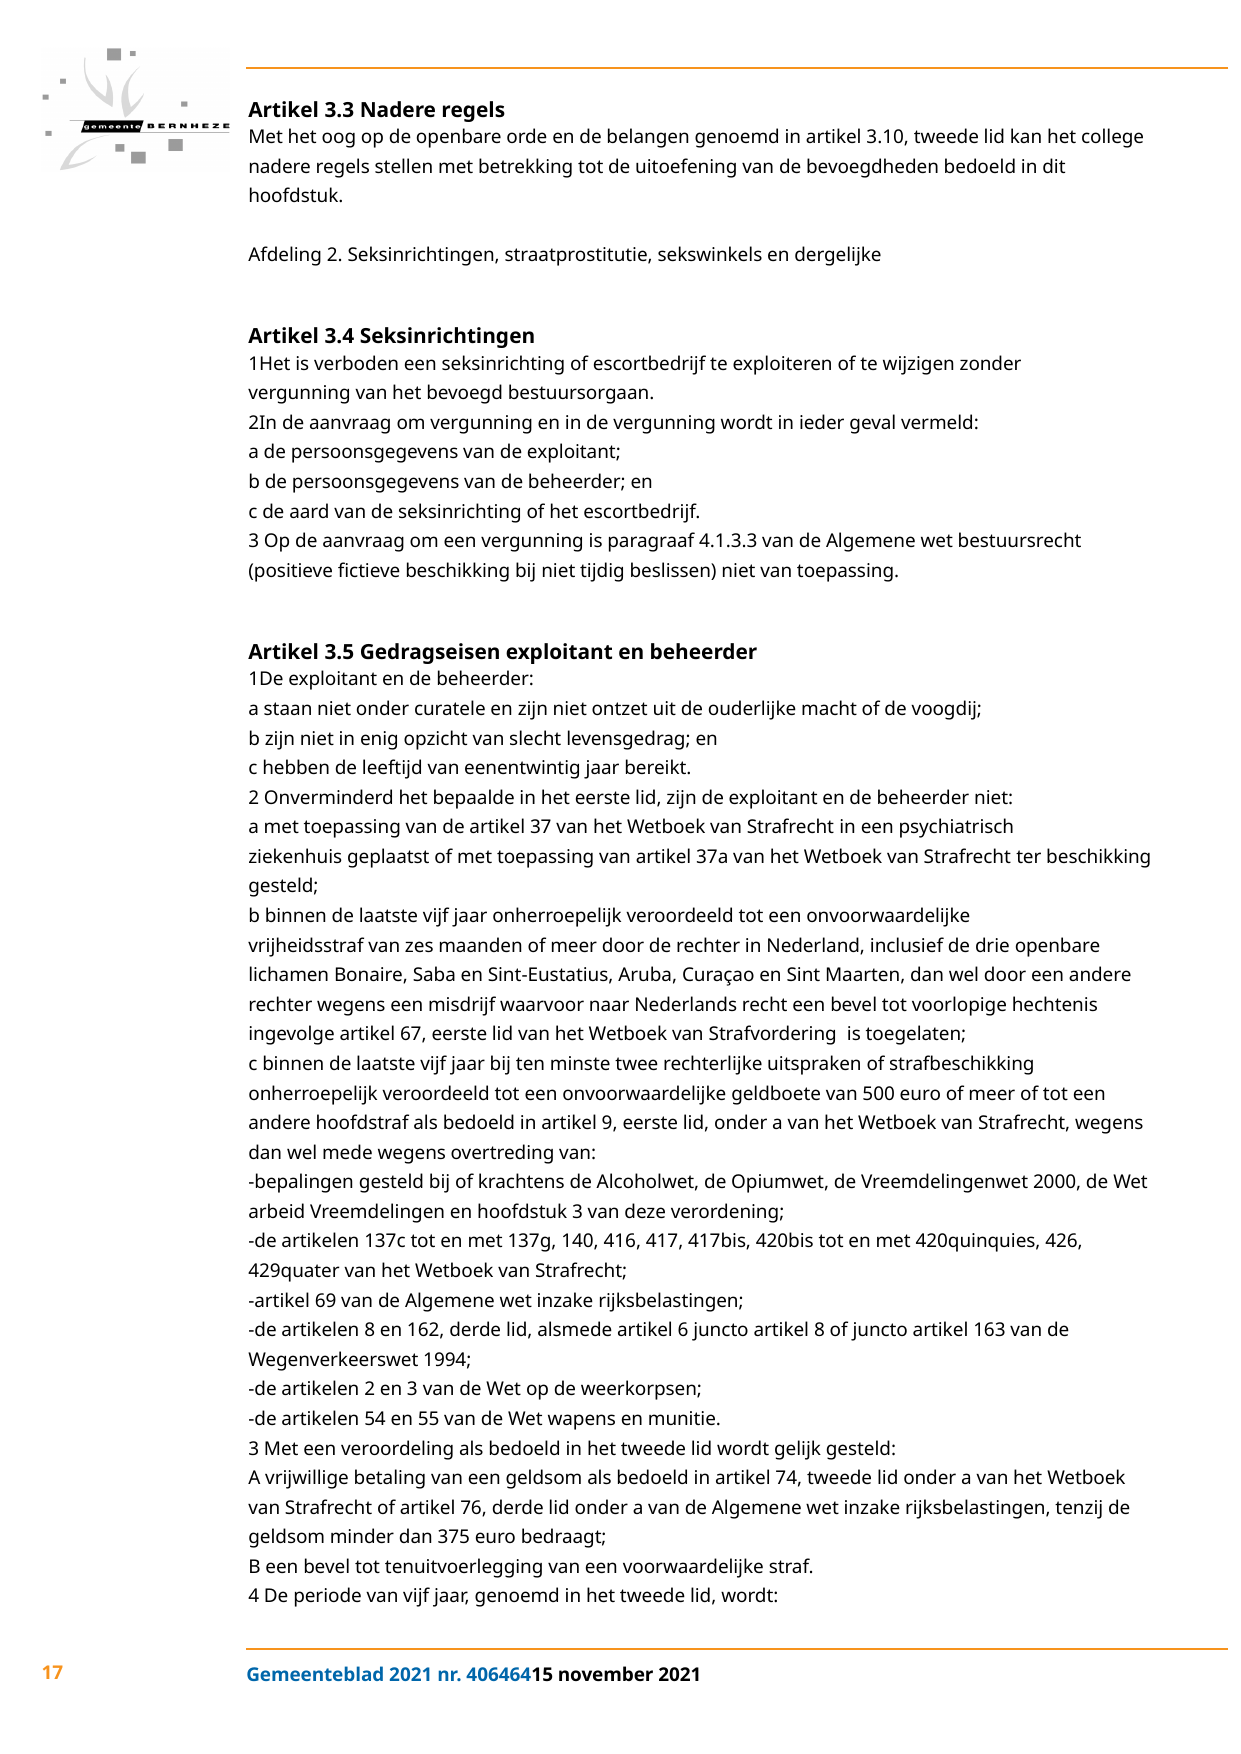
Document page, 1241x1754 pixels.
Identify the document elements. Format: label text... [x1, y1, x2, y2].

text 3 Op de aanvraag om een vergunning is paragraaf 4.1.3.3 van de Algemene wet bestuursrecht (positieve fictieve beschikking bij niet tijdig beslissen) niet van toepassing. [248, 527, 1152, 583]
text Afdeling 2. Seksinrichtingen, straatprostitutie, sekswinkels en dergelijke [248, 242, 1152, 267]
text Artikel 3.3 Nadere regels [248, 95, 1152, 123]
text 2In de aanvraag om vergunning en in de vergunning wordt in ieder geval vermeld: [248, 409, 1152, 435]
text 3 Met een veroordeling als bedoeld in het tweede lid wordt gelijk gesteld: [248, 1435, 1152, 1460]
text 1De exploitant en de beheerder: [248, 666, 1152, 691]
text -de artikelen 8 en 162, derde lid, alsmede artikel 6 juncto artikel 8 of juncto artikel 163 van de Wegenverkeerswet 1994; [248, 1316, 1152, 1372]
text c binnen de laatste vijf jaar bij ten minste twee rechterlijke uitspraken of strafbeschikking onherroepelijk veroordeeld tot een onvoorwaardelijke geldboete van 500 euro of meer of tot een andere hoofdstraf als bedoeld in artikel 9, eerste lid, onder a van het Wetboek van Strafrecht, wegens dan wel mede wegens overtreding van: [248, 1050, 1152, 1164]
text -de artikelen 54 en 55 van de Wet wapens en munitie. [248, 1405, 1152, 1431]
picture [41, 47, 231, 172]
text vergunning van het bevoegd bestuursorgaan. [248, 379, 1152, 405]
text ziekenhuis geplaatst of met toepassing van artikel 37a van het Wetboek van Strafrecht ter beschikking gesteld; [248, 843, 1152, 898]
text c hebben de leeftijd van eenentwintig jaar bereikt. [248, 754, 1152, 780]
text b de persoonsgegevens van de beheerder; en [248, 468, 1152, 494]
text B een bevel tot tenuitvoerlegging van een voorwaardelijke straf. [248, 1553, 1152, 1579]
text a de persoonsgegevens van de exploitant; [248, 439, 1152, 464]
text -de artikelen 137c tot en met 137g, 140, 416, 417, 417bis, 420bis tot en met 420quinquies, 426, 429quater van het Wetboek van Strafrecht; [248, 1228, 1152, 1283]
text 1Het is verboden een seksinrichting of escortbedrijf te exploiteren of te wijzigen zonder [248, 350, 1152, 376]
text b zijn niet in enig opzicht van slecht levensgedrag; en [248, 725, 1152, 750]
text 4 De periode van vijf jaar, genoemd in het tweede lid, wordt: [248, 1583, 1152, 1608]
text -artikel 69 van de Algemene wet inzake rijksbelastingen; [248, 1287, 1152, 1312]
text A vrijwillige betaling van een geldsom als bedoeld in artikel 74, tweede lid onder a van het Wetboek van Strafrecht of artikel 76, derde lid onder a van de Algemene wet inzake rijksbelastingen, tenzij de geldsom minder dan 375 euro bedraagt; [248, 1464, 1152, 1549]
text -bepalingen gesteld bij of krachtens de Alcoholwet, de Opiumwet, de Vreemdelingenwet 2000, de Wet arbeid Vreemdelingen en hoofdstuk 3 van deze verordening; [248, 1168, 1152, 1224]
text Artikel 3.5 Gedragseisen exploitant en beheerder [248, 637, 1152, 666]
text Met het oog op de openbare orde en de belangen genoemd in artikel 3.10, tweede lid kan het college nadere regels stellen met betrekking tot de uitoefening van de bevoegdheden bedoeld in dit hoofdstuk. [248, 123, 1152, 208]
text 2 Onverminderd het bepaalde in het eerste lid, zijn de exploitant en de beheerder niet: [248, 784, 1152, 809]
text c de aard van de seksinrichting of het escortbedrijf. [248, 498, 1152, 524]
text b binnen de laatste vijf jaar onherroepelijk veroordeeld tot een onvoorwaardelijke [248, 902, 1152, 928]
text Artikel 3.4 Seksinrichtingen [248, 322, 1152, 350]
text a staan niet onder curatele en zijn niet ontzet uit de ouderlijke macht of de voogdij; [248, 695, 1152, 721]
text a met toepassing van de artikel 37 van het Wetboek van Strafrecht in een psychiatrisch [248, 813, 1152, 839]
text vrijheidsstraf van zes maanden of meer door de rechter in Nederland, inclusief de drie openbare lichamen Bonaire, Saba en Sint-Eustatius, Aruba, Curaçao en Sint Maarten, dan wel door een andere rechter wegens een misdrijf waarvoor naar Nederlands recht een bevel tot voorlopige hechtenis ingevolge artikel 67, eerste lid van het Wetboek van Strafvordering is toegelaten; [248, 932, 1152, 1046]
text -de artikelen 2 en 3 van de Wet op de weerkorpsen; [248, 1376, 1152, 1401]
